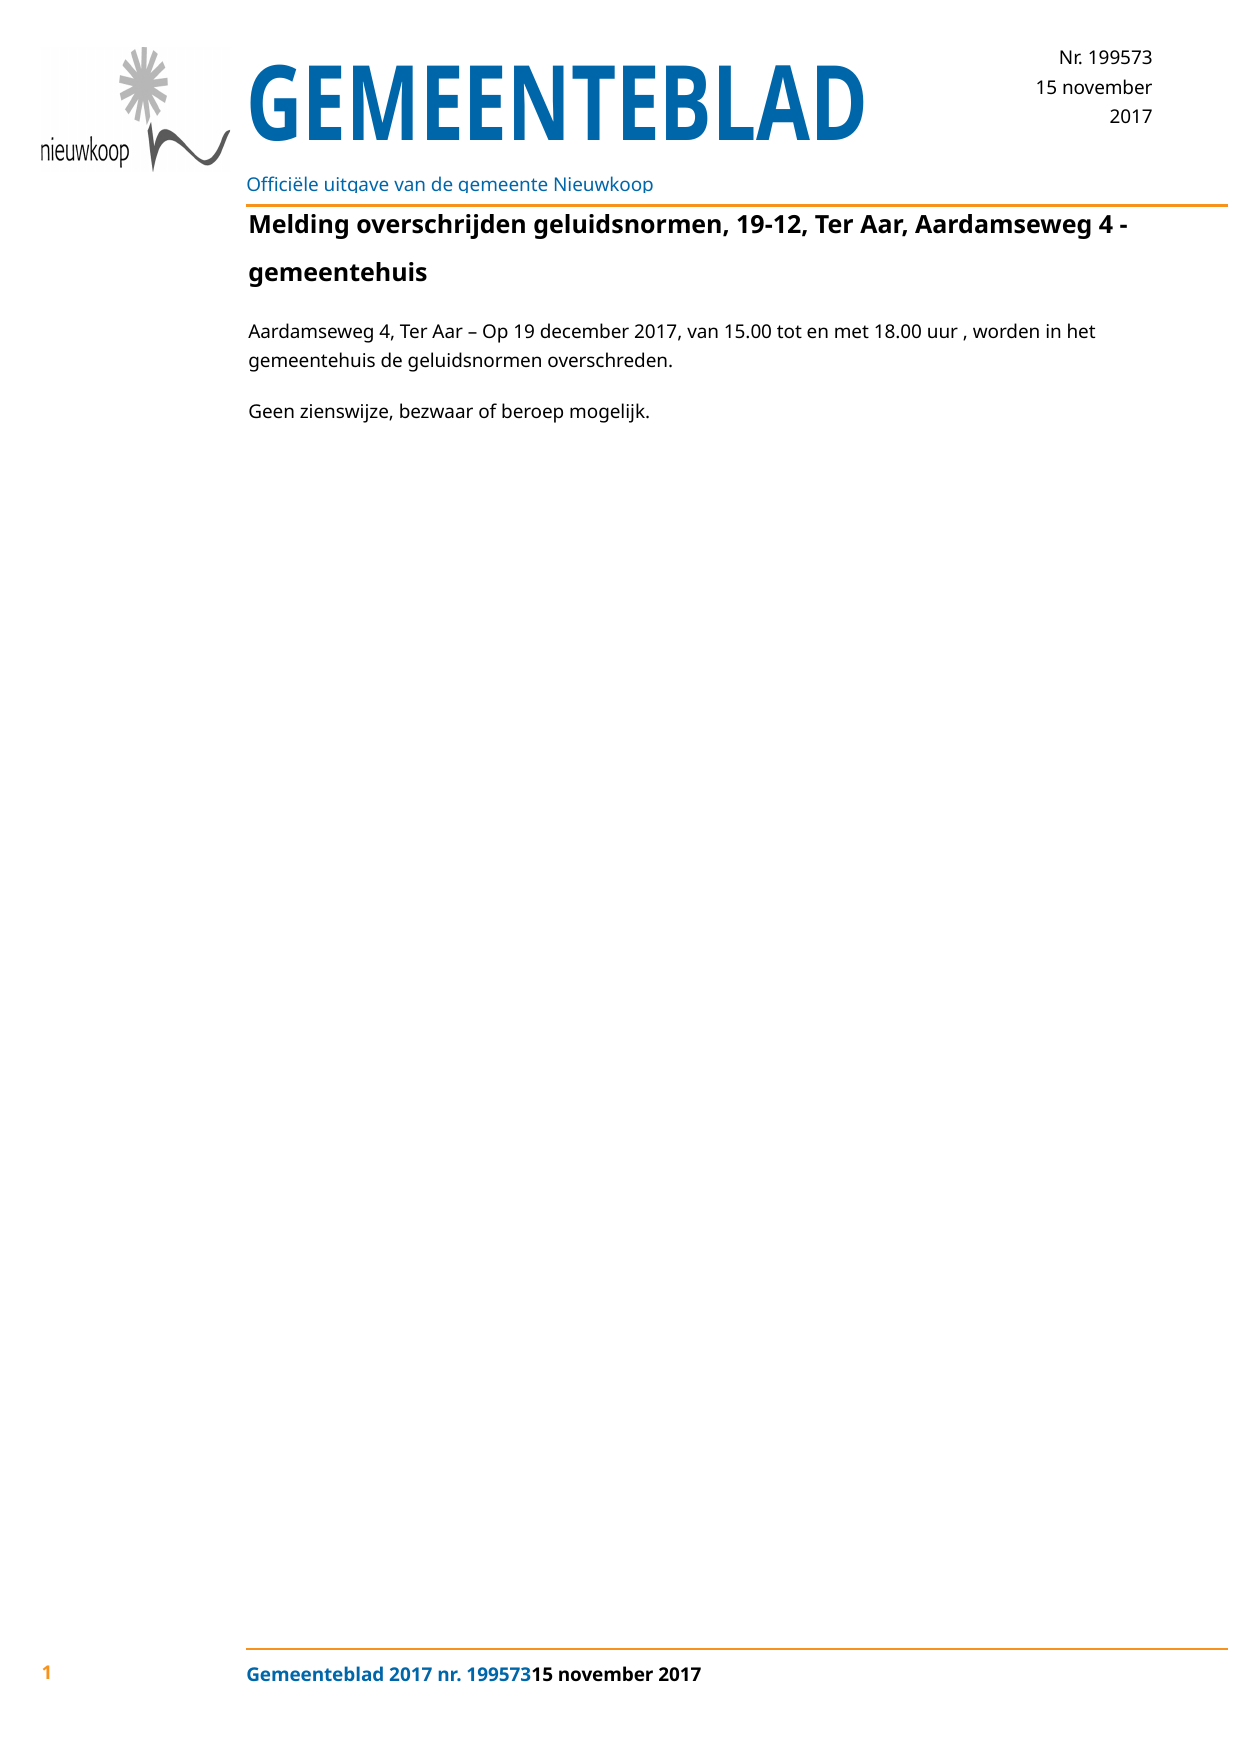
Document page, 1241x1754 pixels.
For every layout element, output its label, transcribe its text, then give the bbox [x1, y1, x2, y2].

picture [41, 47, 231, 172]
text Geen zienswijze, bezwaar of beroep mogelijk. [248, 398, 1152, 424]
text Melding overschrijden geluidsnormen, 19-12, Ter Aar, Aardamseweg 4 - gemeentehuis [248, 207, 1152, 288]
text Aardamseweg 4, Ter Aar – Op 19 december 2017, van 15.00 tot en met 18.00 uur , worden in het gemeentehuis de geluidsnormen overschreden. [248, 318, 1152, 373]
